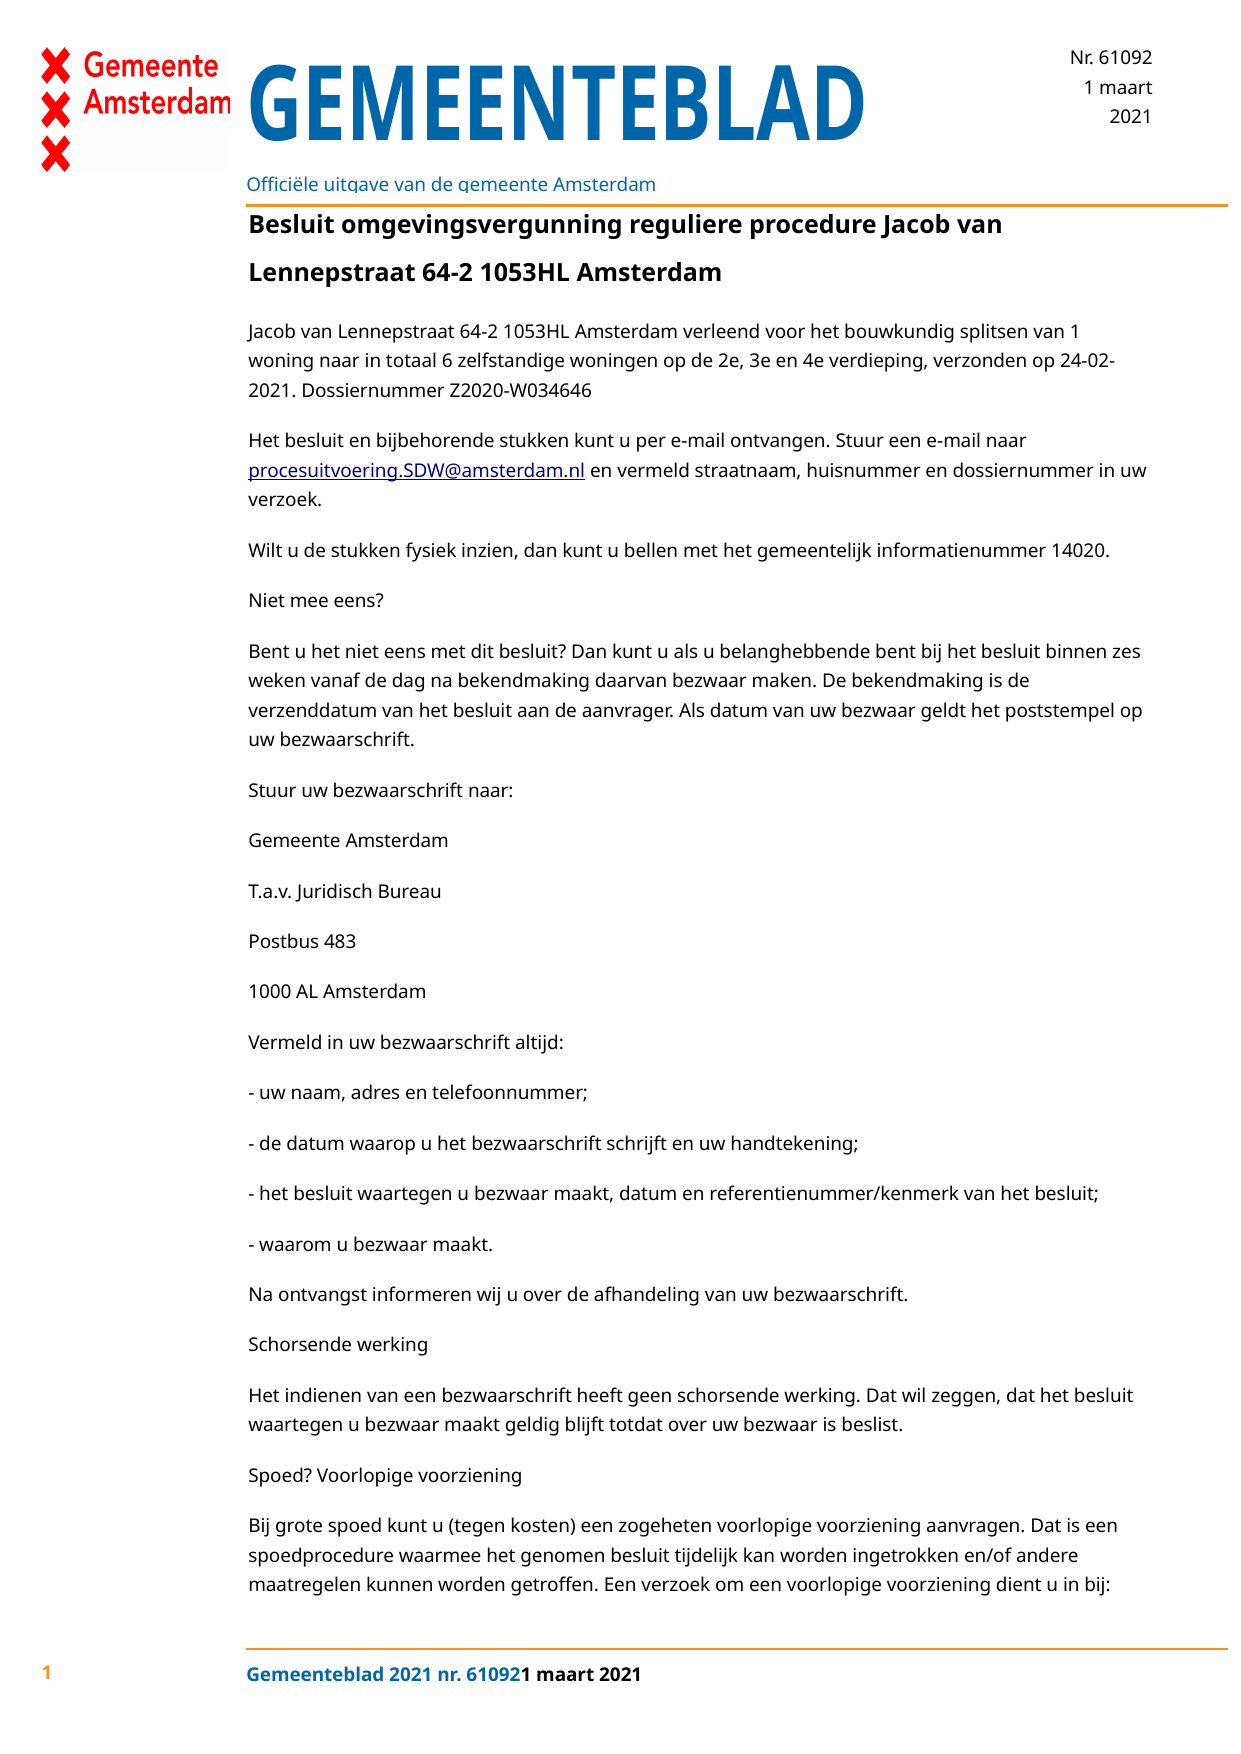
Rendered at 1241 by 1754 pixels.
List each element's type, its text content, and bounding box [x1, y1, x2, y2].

text Spoed? Voorlopige voorziening [248, 1462, 1152, 1488]
text Stuur uw bezwaarschrift naar: [248, 777, 1152, 803]
text - het besluit waartegen u bezwaar maakt, datum en referentienummer/kenmerk van het besluit; [248, 1180, 1152, 1206]
picture [41, 47, 231, 172]
text Het besluit en bijbehorende stukken kunt u per e-mail ontvangen. Stuur een e-mail naar procesuitvoering.SDW@amsterdam.nl en vermeld straatnaam, huisnummer en dossiernummer in uw verzoek. [248, 427, 1152, 512]
text - de datum waarop u het bezwaarschrift schrijft en uw handtekening; [248, 1130, 1152, 1156]
text Gemeente Amsterdam [248, 827, 1152, 853]
text Het indienen van een bezwaarschrift heeft geen schorsende werking. Dat wil zeggen, dat het besluit waartegen u bezwaar maakt geldig blijft totdat over uw bezwaar is beslist. [248, 1382, 1152, 1437]
text Wilt u de stukken fysiek inzien, dan kunt u bellen met het gemeentelijk informatienummer 14020. [248, 537, 1152, 563]
text Postbus 483 [248, 928, 1152, 954]
text Jacob van Lennepstraat 64-2 1053HL Amsterdam verleend voor het bouwkundig splitsen van 1 woning naar in totaal 6 zelfstandige woningen op de 2e, 3e en 4e verdieping, verzonden op 24-02-2021. Dossiernummer Z2020-W034646 [248, 318, 1152, 403]
text - uw naam, adres en telefoonnummer; [248, 1079, 1152, 1105]
text Niet mee eens? [248, 587, 1152, 613]
text Besluit omgevingsvergunning reguliere procedure Jacob van Lennepstraat 64-2 1053HL Amsterdam [248, 207, 1152, 288]
text Bij grote spoed kunt u (tegen kosten) een zogeheten voorlopige voorziening aanvragen. Dat is een spoedprocedure waarmee het genomen besluit tijdelijk kan worden ingetrokken en/of andere maatregelen kunnen worden getroffen. Een verzoek om een voorlopige voorziening dient u in bij: [248, 1512, 1152, 1597]
text Schorsende werking [248, 1332, 1152, 1357]
text Na ontvangst informeren wij u over de afhandeling van uw bezwaarschrift. [248, 1281, 1152, 1307]
text 1000 AL Amsterdam [248, 979, 1152, 1004]
text Bent u het niet eens met dit besluit? Dan kunt u als u belanghebbende bent bij het besluit binnen zes weken vanaf de dag na bekendmaking daarvan bezwaar maken. De bekendmaking is de verzenddatum van het besluit aan de aanvrager. Als datum van uw bezwaar geldt het poststempel op uw bezwaarschrift. [248, 638, 1152, 752]
text - waarom u bezwaar maakt. [248, 1231, 1152, 1257]
text T.a.v. Juridisch Bureau [248, 878, 1152, 904]
text Vermeld in uw bezwaarschrift altijd: [248, 1029, 1152, 1055]
